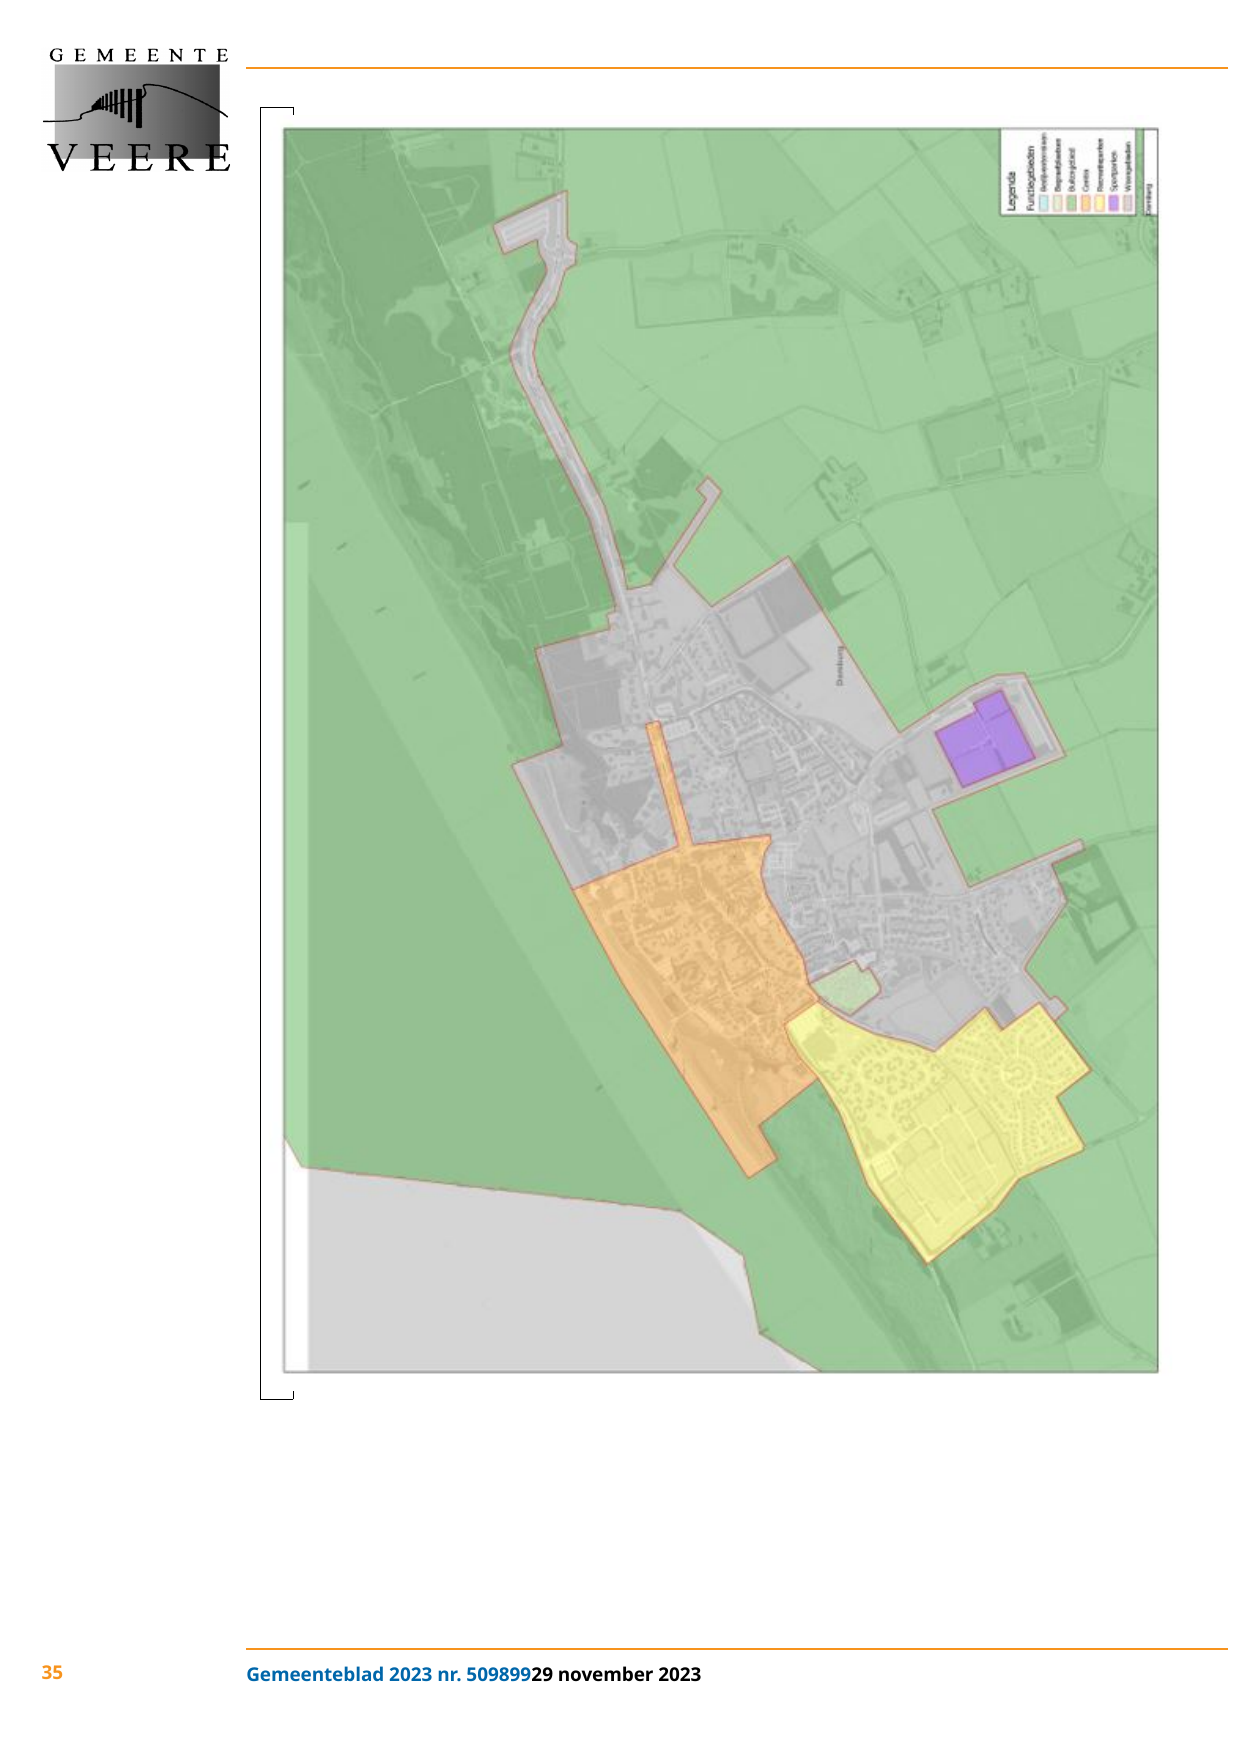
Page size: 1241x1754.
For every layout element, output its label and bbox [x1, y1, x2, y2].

picture [41, 47, 231, 172]
picture [268, 115, 1173, 1391]
